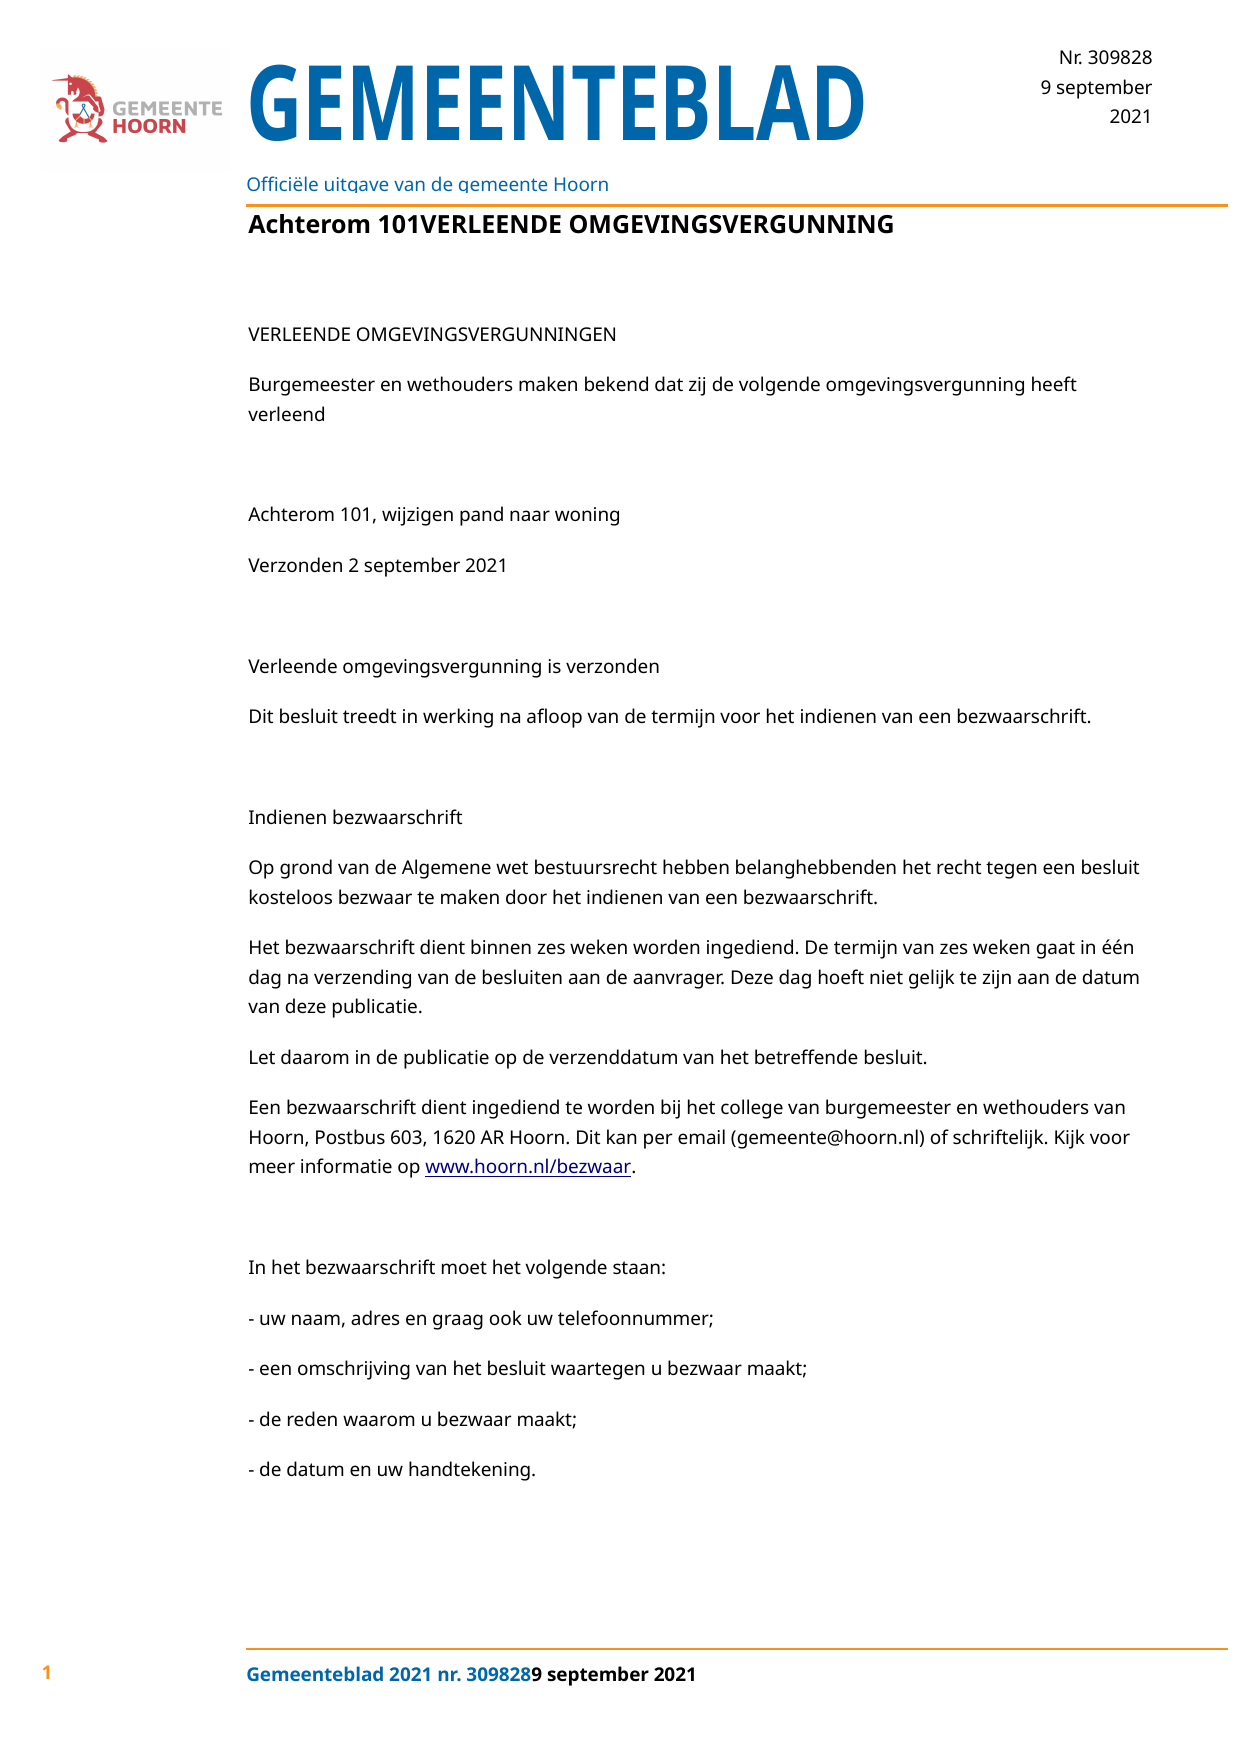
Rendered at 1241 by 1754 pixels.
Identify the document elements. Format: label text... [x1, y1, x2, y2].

text In het bezwaarschrift moet het volgende staan: [248, 1254, 1152, 1280]
text Op grond van de Algemene wet bestuursrecht hebben belanghebbenden het recht tegen een besluit kosteloos bezwaar te maken door het indienen van een bezwaarschrift. [248, 854, 1152, 910]
picture [41, 47, 231, 172]
text Achterom 101, wijzigen pand naar woning [248, 502, 1152, 527]
text Achterom 101VERLEENDE OMGEVINGSVERGUNNING [248, 207, 1152, 241]
text - de reden waarom u bezwaar maakt; [248, 1406, 1152, 1431]
text - een omschrijving van het besluit waartegen u bezwaar maakt; [248, 1355, 1152, 1381]
text Een bezwaarschrift dient ingediend te worden bij het college van burgemeester en wethouders van Hoorn, Postbus 603, 1620 AR Hoorn. Dit kan per email (gemeente@hoorn.nl) of schriftelijk. Kijk voor meer informatie op www.hoorn.nl/bezwaar. [248, 1094, 1152, 1179]
text Het bezwaarschrift dient binnen zes weken worden ingediend. De termijn van zes weken gaat in één dag na verzending van de besluiten aan de aanvrager. Deze dag hoeft niet gelijk te zijn aan de datum van deze publicatie. [248, 934, 1152, 1019]
text Indienen bezwaarschrift [248, 804, 1152, 830]
text - uw naam, adres en graag ook uw telefoonnummer; [248, 1305, 1152, 1331]
text - de datum en uw handtekening. [248, 1456, 1152, 1482]
text Verleende omgevingsvergunning is verzonden [248, 653, 1152, 678]
text Let daarom in de publicatie op de verzenddatum van het betreffende besluit. [248, 1044, 1152, 1070]
text Dit besluit treedt in werking na afloop van de termijn voor het indienen van een bezwaarschrift. [248, 703, 1152, 729]
text VERLEENDE OMGEVINGSVERGUNNINGEN [248, 321, 1152, 346]
text Verzonden 2 september 2021 [248, 552, 1152, 578]
text Burgemeester en wethouders maken bekend dat zij de volgende omgevingsvergunning heeft verleend [248, 371, 1152, 426]
